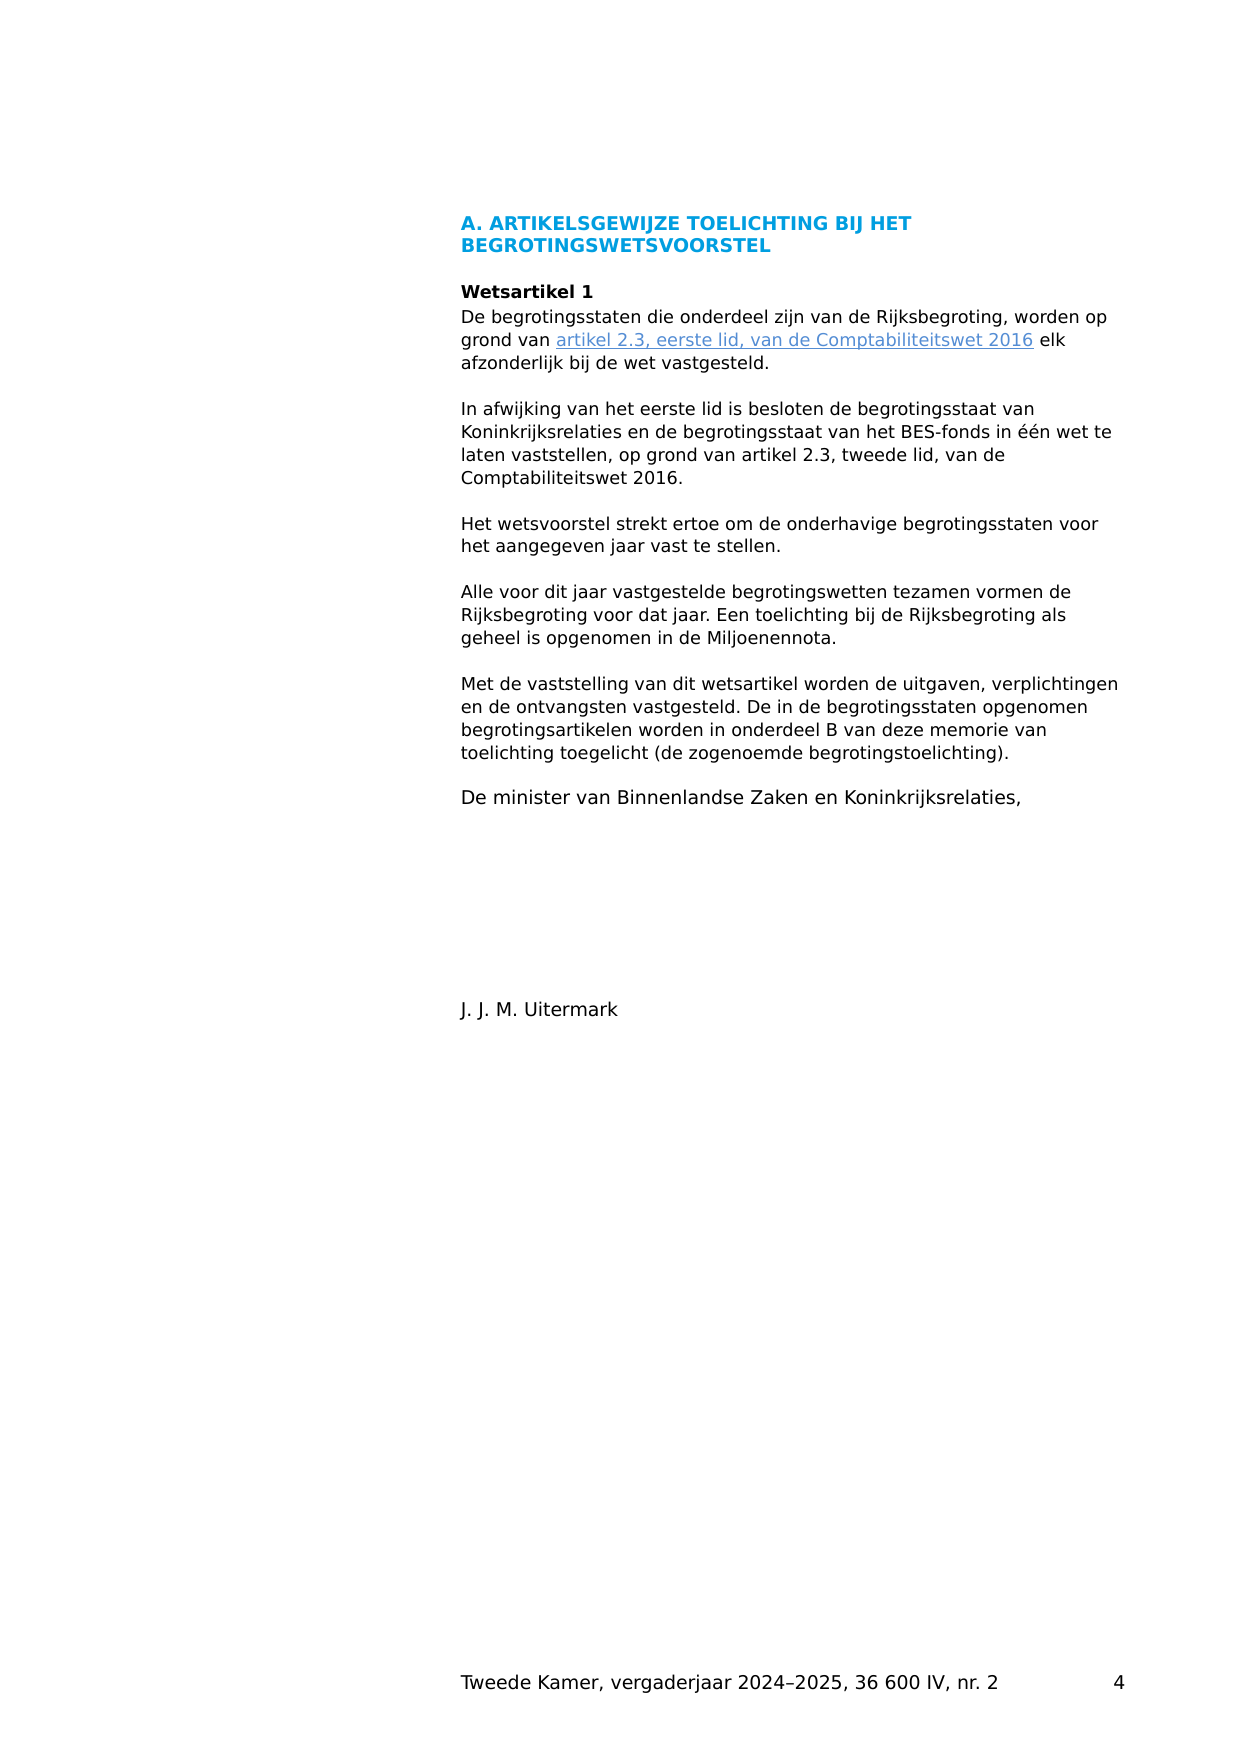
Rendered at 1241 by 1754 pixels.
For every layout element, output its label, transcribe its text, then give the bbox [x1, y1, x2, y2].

text J. J. M. Uitermark [461, 999, 1125, 1021]
text Alle voor dit jaar vastgestelde begrotingswetten tezamen vormen de Rijksbegroting voor dat jaar. Een toelichting bij de Rijksbegroting als geheel is opgenomen in de Miljoenennota. [461, 580, 1125, 649]
text In afwijking van het eerste lid is besloten de begrotingsstaat van Koninkrijksrelaties en de begrotingsstaat van het BES-fonds in één wet te laten vaststellen, op grond van artikel 2.3, tweede lid, van de Comptabiliteitswet 2016. [461, 397, 1125, 489]
text Wetsartikel 1 [461, 280, 1125, 303]
text De minister van Binnenlandse Zaken en Koninkrijksrelaties, [461, 787, 1125, 808]
text Met de vaststelling van dit wetsartikel worden de uitgaven, verplichtingen en de ontvangsten vastgesteld. De in de begrotingsstaten opgenomen begrotingsartikelen worden in onderdeel B van deze memorie van toelichting toegelicht (de zogenoemde begrotingstoelichting). [461, 672, 1125, 764]
text De begrotingsstaten die onderdeel zijn van de Rijksbegroting, worden op grond van artikel 2.3, eerste lid, van de Comptabiliteitswet 2016 elk afzonderlijk bij de wet vastgesteld. [461, 305, 1125, 374]
text Het wetsvoorstel strekt ertoe om de onderhavige begrotingsstaten voor het aangegeven jaar vast te stellen. [461, 512, 1125, 557]
title A. Artikelsgewijze toelichting bij het begrotingswetsvoorstel [461, 213, 1125, 257]
